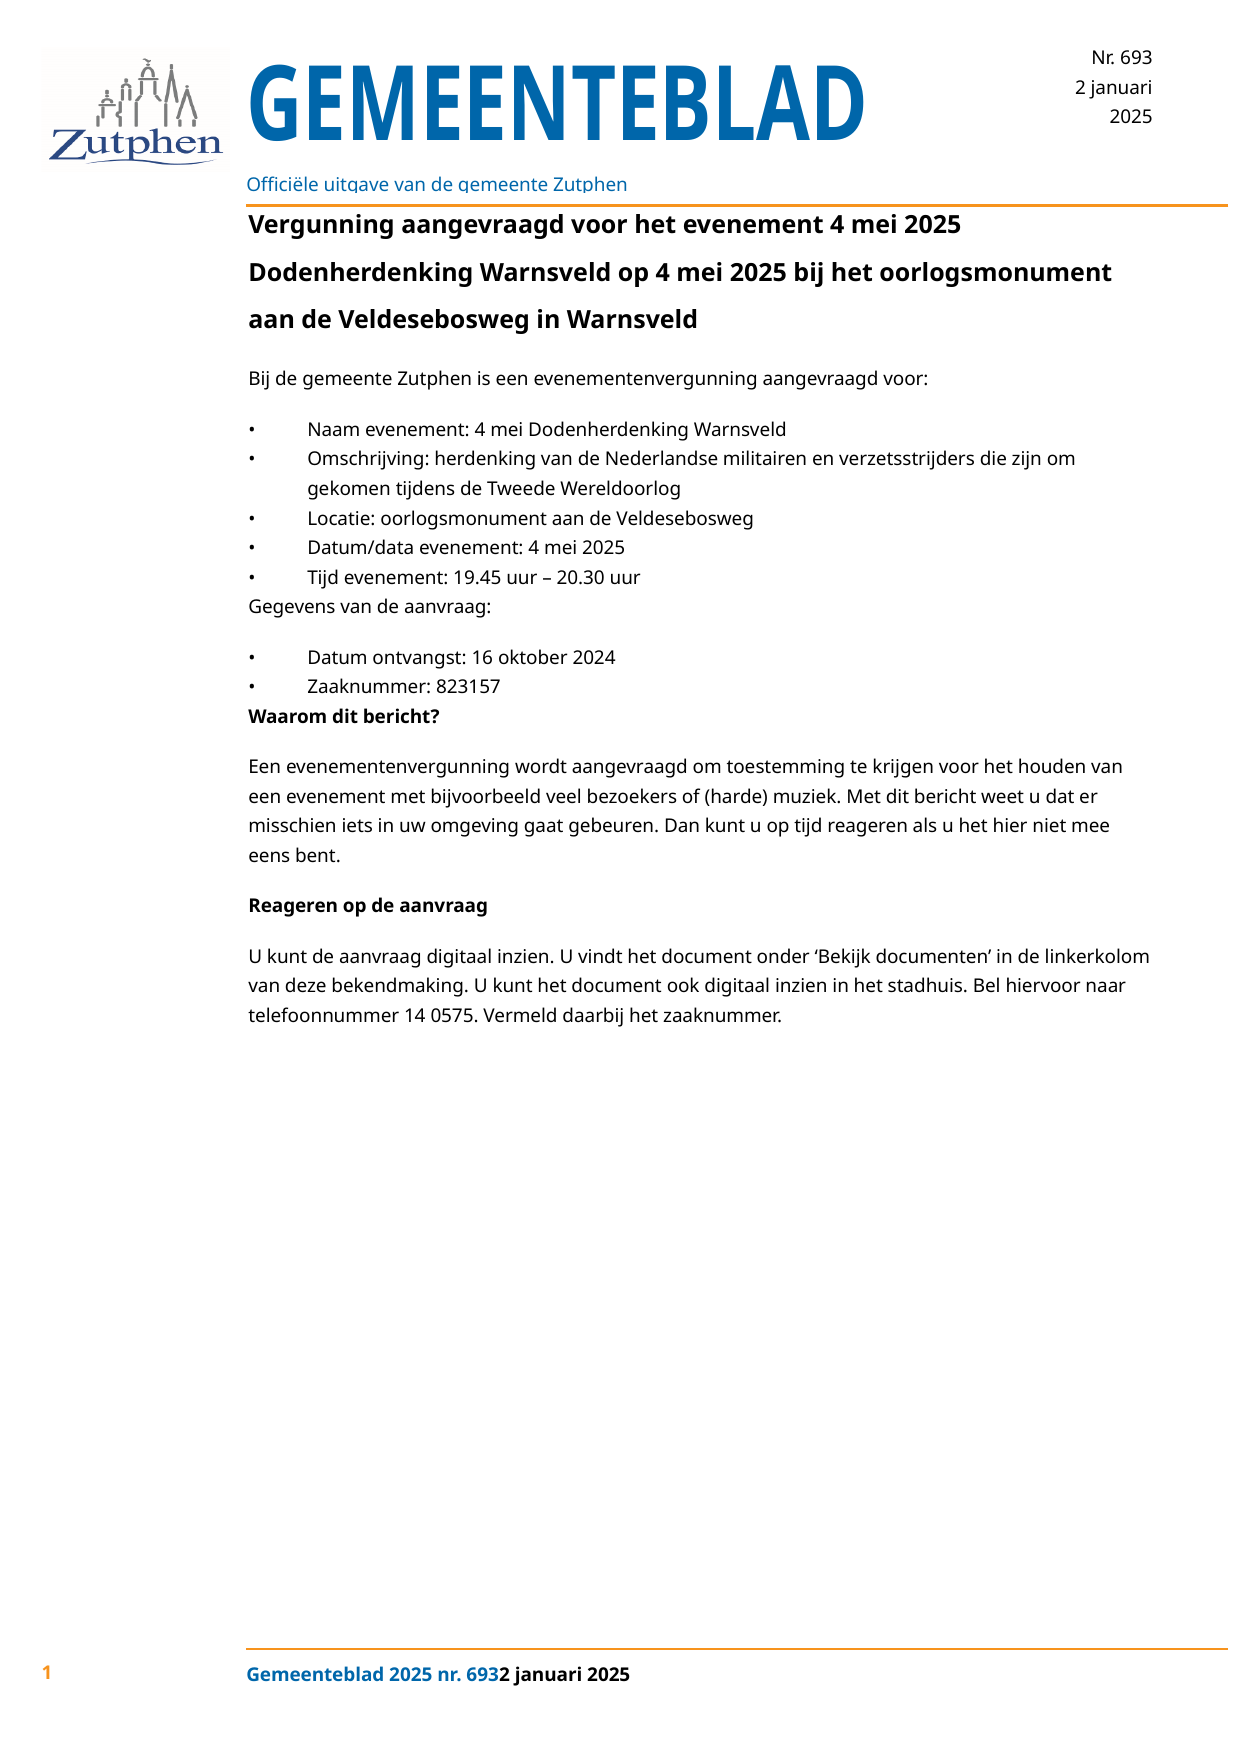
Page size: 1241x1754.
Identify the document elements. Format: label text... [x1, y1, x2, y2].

text Vergunning aangevraagd voor het evenement 4 mei 2025 Dodenherdenking Warnsveld op 4 mei 2025 bij het oorlogsmonument aan de Veldesebosweg in Warnsveld [248, 207, 1152, 336]
list Omschrijving: herdenking van de Nederlandse militairen en verzetsstrijders die zijn om gekomen tijdens de Tweede Wereldoorlog [248, 446, 1152, 501]
list Datum ontvangst: 16 oktober 2024 [248, 644, 1152, 669]
text Gegevens van de aanvraag: [248, 593, 1152, 619]
list Tijd evenement: 19.45 uur – 20.30 uur [248, 564, 1152, 589]
list Naam evenement: 4 mei Dodenherdenking Warnsveld [248, 416, 1152, 442]
list Locatie: oorlogsmonument aan de Veldesebosweg [248, 505, 1152, 530]
list Zaaknummer: 823157 [248, 673, 1152, 699]
text Bij de gemeente Zutphen is een evenementenvergunning aangevraagd voor: [248, 366, 1152, 391]
text Een evenementenvergunning wordt aangevraagd om toestemming te krijgen voor het houden van een evenement met bijvoorbeeld veel bezoekers of (harde) muziek. Met dit bericht weet u dat er misschien iets in uw omgeving gaat gebeuren. Dan kunt u op tijd reageren als u het hier niet mee eens bent. [248, 753, 1152, 868]
list Datum/data evenement: 4 mei 2025 [248, 534, 1152, 560]
text Reageren op de aanvraag [248, 893, 1152, 918]
text U kunt de aanvraag digitaal inzien. U vindt het document onder ‘Bekijk documenten’ in de linkerkolom van deze bekendmaking. U kunt het document ook digitaal inzien in het stadhuis. Bel hiervoor naar telefoonnummer 14 0575. Vermeld daarbij het zaaknummer. [248, 943, 1152, 1028]
text Waarom dit bericht? [248, 703, 1152, 729]
picture [41, 47, 231, 172]
